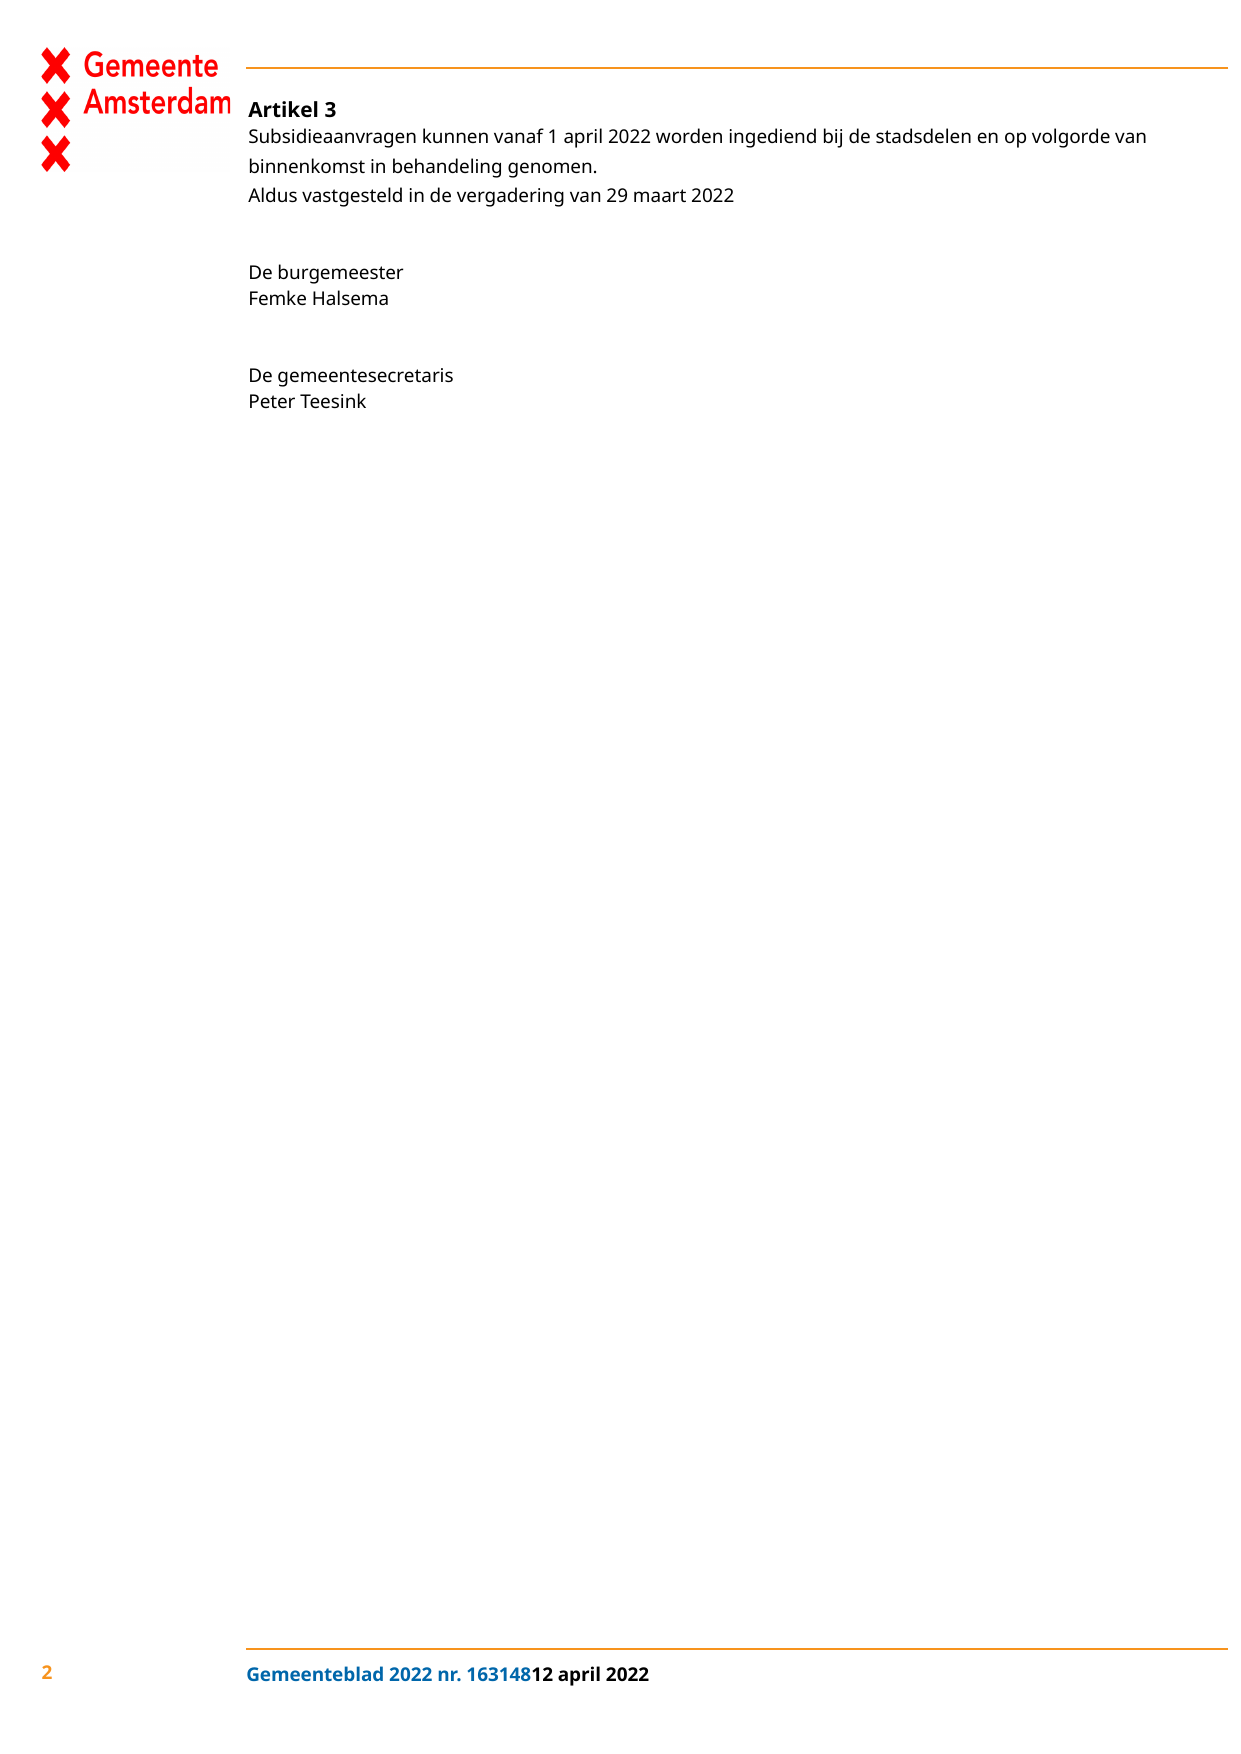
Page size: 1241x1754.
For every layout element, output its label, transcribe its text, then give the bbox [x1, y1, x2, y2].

text Aldus vastgesteld in de vergadering van 29 maart 2022 [248, 182, 1152, 208]
text Peter Teesink [248, 388, 1152, 414]
text Artikel 3 [248, 95, 1152, 123]
text Subsidieaanvragen kunnen vanaf 1 april 2022 worden ingediend bij de stadsdelen en op volgorde van binnenkomst in behandeling genomen. [248, 123, 1152, 178]
text De gemeentesecretaris [248, 362, 1152, 388]
text Femke Halsema [248, 285, 1152, 311]
picture [41, 47, 231, 172]
text De burgemeester [248, 259, 1152, 285]
